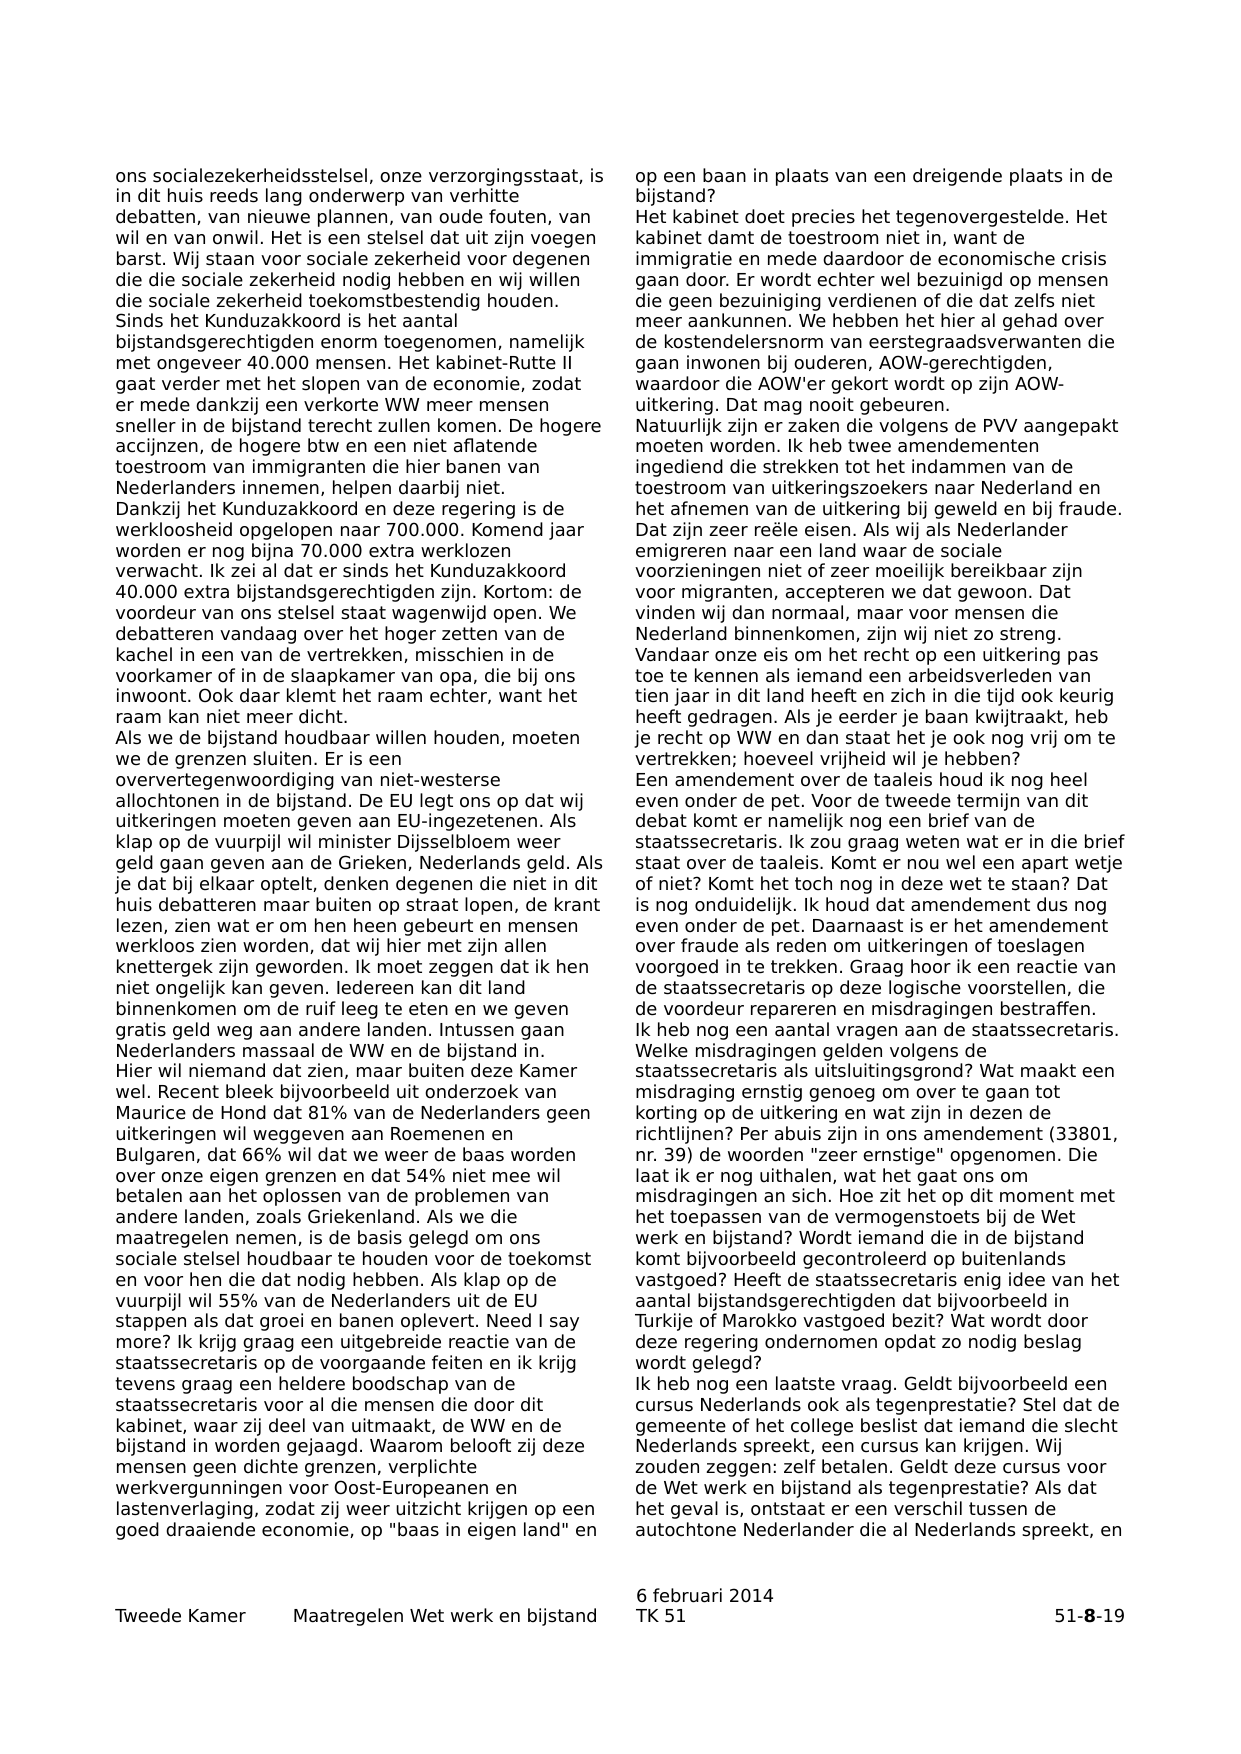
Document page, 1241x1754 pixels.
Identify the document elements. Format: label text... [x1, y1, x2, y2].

text Dankzij het Kunduzakkoord en deze regering is de werkloosheid opgelopen naar 700.000. Komend jaar worden er nog bijna 70.000 extra werklozen verwacht. Ik zei al dat er sinds het Kunduzakkoord 40.000 extra bijstandsgerechtigden zijn. Kortom: de voordeur van ons stelsel staat wagenwijd open. We debatteren vandaag over het hoger zetten van de kachel in een van de vertrekken, misschien in de voorkamer of in de slaapkamer van opa, die bij ons inwoont. Ook daar klemt het raam echter, want het raam kan niet meer dicht. [115, 499, 605, 728]
text Een amendement over de taaleis houd ik nog heel even onder de pet. Voor de tweede termijn van dit debat komt er namelijk nog een brief van de staatssecretaris. Ik zou graag weten wat er in die brief staat over de taaleis. Komt er nou wel een apart wetje of niet? Komt het toch nog in deze wet te staan? Dat is nog onduidelijk. Ik houd dat amendement dus nog even onder de pet. Daarnaast is er het amendement over fraude als reden om uitkeringen of toeslagen voorgoed in te trekken. Graag hoor ik een reactie van de staatssecretaris op deze logische voorstellen, die de voordeur repareren en misdragingen bestraffen. [635, 769, 1125, 1019]
text Hier wil niemand dat zien, maar buiten deze Kamer wel. Recent bleek bijvoorbeeld uit onderzoek van Maurice de Hond dat 81% van de Nederlanders geen uitkeringen wil weggeven aan Roemenen en Bulgaren, dat 66% wil dat we weer de baas worden over onze eigen grenzen en dat 54% niet mee wil betalen aan het oplossen van de problemen van andere landen, zoals Griekenland. Als we die maatregelen nemen, is de basis gelegd om ons sociale stelsel houdbaar te houden voor de toekomst en voor hen die dat nodig hebben. Als klap op de vuurpijl wil 55% van de Nederlanders uit de EU stappen als dat groei en banen oplevert. Need I say more? Ik krijg graag een uitgebreide reactie van de staatssecretaris op de voorgaande feiten en ik krijg tevens graag een heldere boodschap van de staatssecretaris voor al die mensen die door dit kabinet, waar zij deel van uitmaakt, de WW en de bijstand in worden gejaagd. Waarom belooft zij deze mensen geen dichte grenzen, verplichte werkvergunningen voor Oost-Europeanen en lastenverlaging, zodat zij weer uitzicht krijgen op een goed draaiende economie, op "baas in eigen land" en [115, 1061, 605, 1540]
text Ik heb nog een laatste vraag. Geldt bijvoorbeeld een cursus Nederlands ook als tegenprestatie? Stel dat de gemeente of het college beslist dat iemand die slecht Nederlands spreekt, een cursus kan krijgen. Wij zouden zeggen: zelf betalen. Geldt deze cursus voor de Wet werk en bijstand als tegenprestatie? Als dat het geval is, ontstaat er een verschil tussen de autochtone Nederlander die al Nederlands spreekt, en [635, 1374, 1125, 1540]
text ons socialezekerheidsstelsel, onze verzorgingsstaat, is in dit huis reeds lang onderwerp van verhitte debatten, van nieuwe plannen, van oude fouten, van wil en van onwil. Het is een stelsel dat uit zijn voegen barst. Wij staan voor sociale zekerheid voor degenen die die sociale zekerheid nodig hebben en wij willen die sociale zekerheid toekomstbestendig houden. Sinds het Kunduzakkoord is het aantal bijstandsgerechtigden enorm toegenomen, namelijk met ongeveer 40.000 mensen. Het kabinet-Rutte II gaat verder met het slopen van de economie, zodat er mede dankzij een verkorte WW meer mensen sneller in de bijstand terecht zullen komen. De hogere accijnzen, de hogere btw en een niet aflatende toestroom van immigranten die hier banen van Nederlanders innemen, helpen daarbij niet. [115, 165, 605, 499]
text Ik heb nog een aantal vragen aan de staatssecretaris. Welke misdragingen gelden volgens de staatssecretaris als uitsluitingsgrond? Wat maakt een misdraging ernstig genoeg om over te gaan tot korting op de uitkering en wat zijn in dezen de richtlijnen? Per abuis zijn in ons amendement (33801, nr. 39) de woorden "zeer ernstige" opgenomen. Die laat ik er nog uithalen, wat het gaat ons om misdragingen an sich. Hoe zit het op dit moment met het toepassen van de vermogenstoets bij de Wet werk en bijstand? Wordt iemand die in de bijstand komt bijvoorbeeld gecontroleerd op buitenlands vastgoed? Heeft de staatssecretaris enig idee van het aantal bijstandsgerechtigden dat bijvoorbeeld in Turkije of Marokko vastgoed bezit? Wat wordt door deze regering ondernomen opdat zo nodig beslag wordt gelegd? [635, 1019, 1125, 1374]
text op een baan in plaats van een dreigende plaats in de bijstand? [635, 165, 1125, 207]
text Het kabinet doet precies het tegenovergestelde. Het kabinet damt de toestroom niet in, want de immigratie en mede daardoor de economische crisis gaan door. Er wordt echter wel bezuinigd op mensen die geen bezuiniging verdienen of die dat zelfs niet meer aankunnen. We hebben het hier al gehad over de kostendelersnorm van eerstegraadsverwanten die gaan inwonen bij ouderen, AOW-gerechtigden, waardoor die AOW'er gekort wordt op zijn AOW-uitkering. Dat mag nooit gebeuren. [635, 207, 1125, 415]
text Als we de bijstand houdbaar willen houden, moeten we de grenzen sluiten. Er is een oververtegenwoordiging van niet-westerse allochtonen in de bijstand. De EU legt ons op dat wij uitkeringen moeten geven aan EU-ingezetenen. Als klap op de vuurpijl wil minister Dijsselbloem weer geld gaan geven aan de Grieken, Nederlands geld. Als je dat bij elkaar optelt, denken degenen die niet in dit huis debatteren maar buiten op straat lopen, de krant lezen, zien wat er om hen heen gebeurt en mensen werkloos zien worden, dat wij hier met zijn allen knettergek zijn geworden. Ik moet zeggen dat ik hen niet ongelijk kan geven. Iedereen kan dit land binnenkomen om de ruif leeg te eten en we geven gratis geld weg aan andere landen. Intussen gaan Nederlanders massaal de WW en de bijstand in. [115, 728, 605, 1061]
text Natuurlijk zijn er zaken die volgens de PVV aangepakt moeten worden. Ik heb twee amendementen ingediend die strekken tot het indammen van de toestroom van uitkeringszoekers naar Nederland en het afnemen van de uitkering bij geweld en bij fraude. Dat zijn zeer reële eisen. Als wij als Nederlander emigreren naar een land waar de sociale voorzieningen niet of zeer moeilijk bereikbaar zijn voor migranten, accepteren we dat gewoon. Dat vinden wij dan normaal, maar voor mensen die Nederland binnenkomen, zijn wij niet zo streng. Vandaar onze eis om het recht op een uitkering pas toe te kennen als iemand een arbeidsverleden van tien jaar in dit land heeft en zich in die tijd ook keurig heeft gedragen. Als je eerder je baan kwijtraakt, heb je recht op WW en dan staat het je ook nog vrij om te vertrekken; hoeveel vrijheid wil je hebben? [635, 415, 1125, 769]
